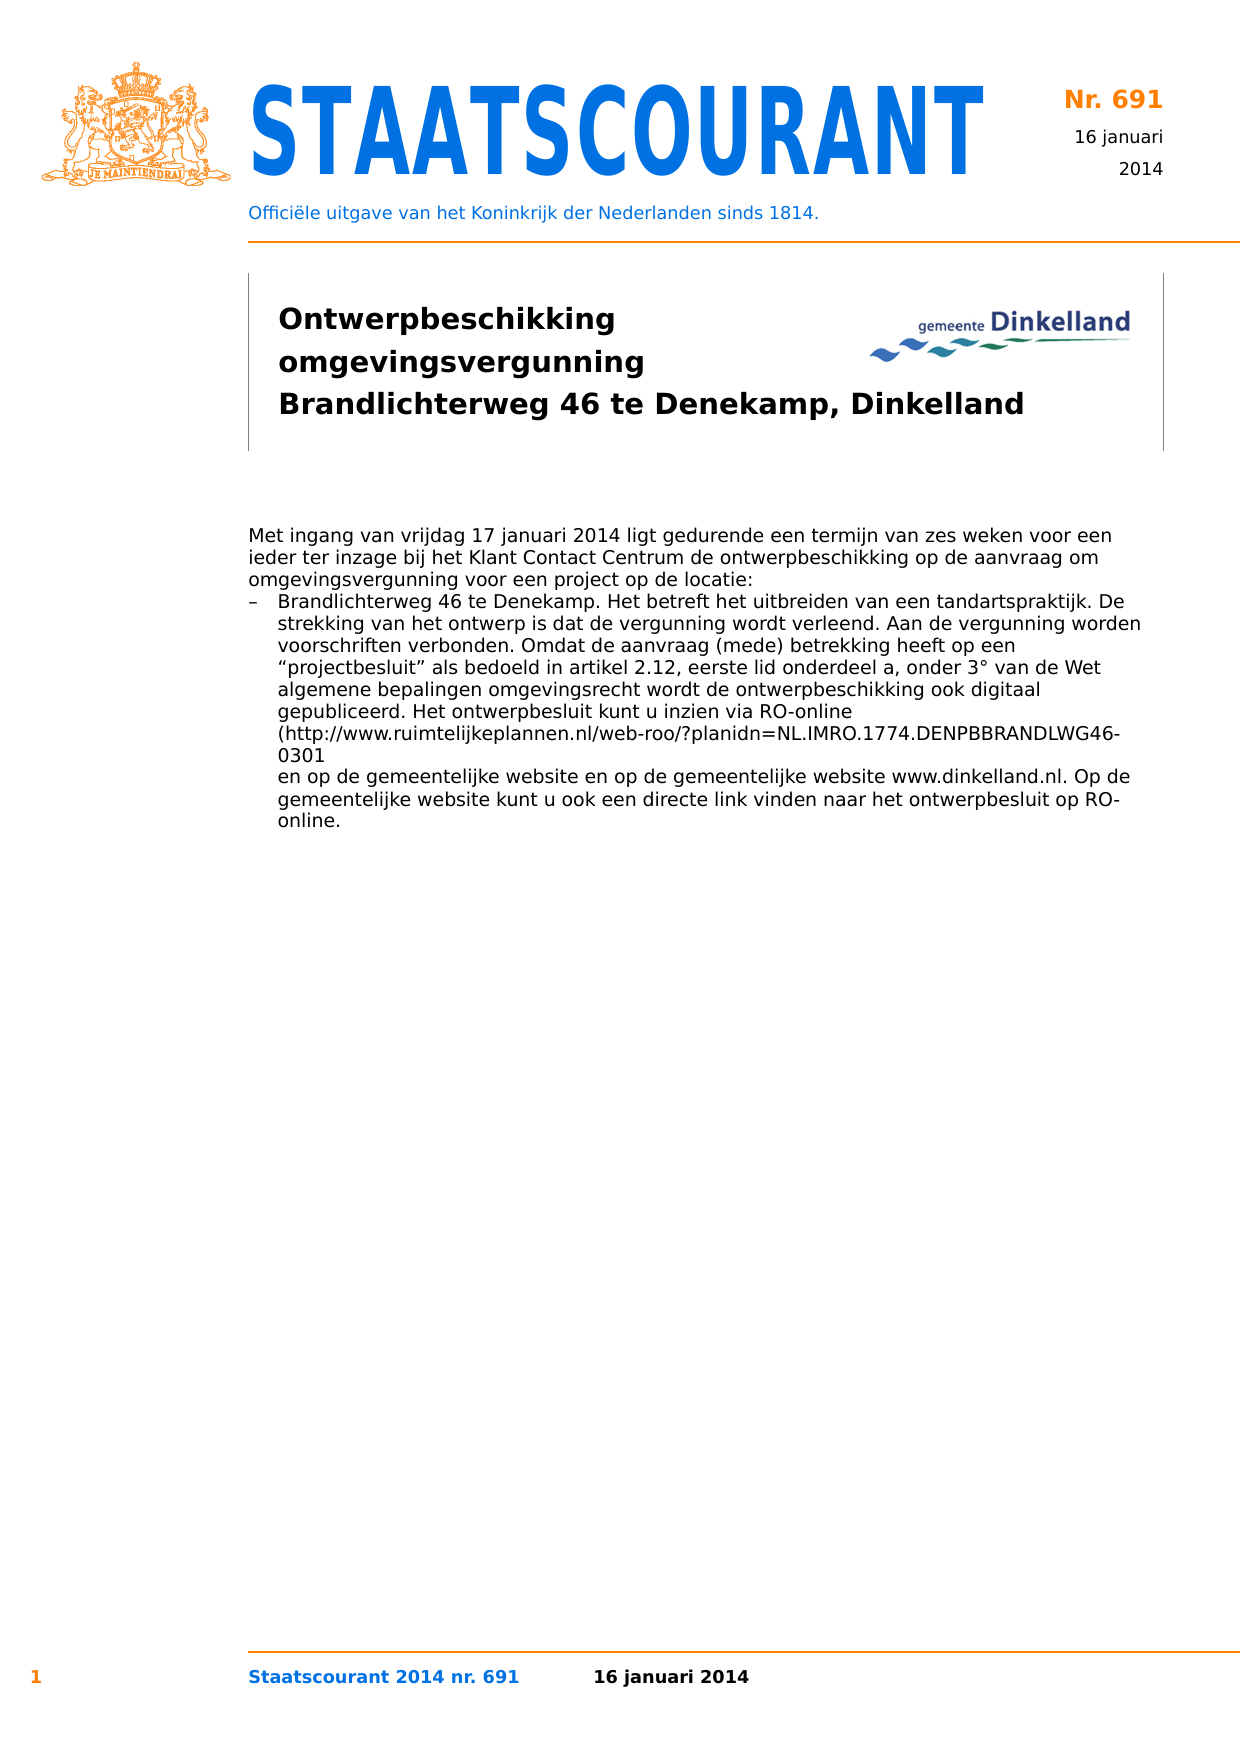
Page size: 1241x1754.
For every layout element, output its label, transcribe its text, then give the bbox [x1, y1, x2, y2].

subtitle Ontwerpbeschikking omgevingsvergunning Brandlichterweg 46 te Denekamp, Dinkelland [249, 273, 1163, 451]
text – Brandlichterweg 46 te Denekamp. Het betreft het uitbreiden van een tandartspraktijk. De strekking van het ontwerp is dat de vergunning wordt verleend. Aan de vergunning worden voorschriften verbonden. Omdat de aanvraag (mede) betrekking heeft op een “projectbesluit” als bedoeld in artikel 2.12, eerste lid onderdeel a, onder 3° van de Wet algemene bepalingen omgevingsrecht wordt de ontwerpbeschikking ook digitaal gepubliceerd. Het ontwerpbesluit kunt u inzien via RO-online (http://www.ruimtelijkeplannen.nl/web-roo/?planidn=NL.IMRO.1774.DENPBBRANDLWG46-0301 [248, 591, 1163, 766]
text Met ingang van vrijdag 17 januari 2014 ligt gedurende een termijn van zes weken voor een ieder ter inzage bij het Klant Contact Centrum de ontwerpbeschikking op de aanvraag om omgevingsvergunning voor een project op de locatie: [248, 525, 1163, 591]
table_cell 2014 [998, 153, 1240, 203]
picture [41, 62, 231, 186]
picture [867, 302, 1134, 368]
table_header Nr. 691 [998, 62, 1240, 121]
text en op de gemeentelijke website en op de gemeentelijke website www.dinkelland.nl. Op de gemeentelijke website kunt u ook een directe link vinden naar het ontwerpbesluit op RO-online. [277, 766, 1163, 832]
table_header STAATSCOURANT [248, 62, 998, 203]
table_cell 16 januari [998, 121, 1240, 153]
table_header [25, 62, 248, 241]
table_cell Officiële uitgave van het Koninkrijk der Nederlanden sinds 1814. [248, 203, 1240, 241]
